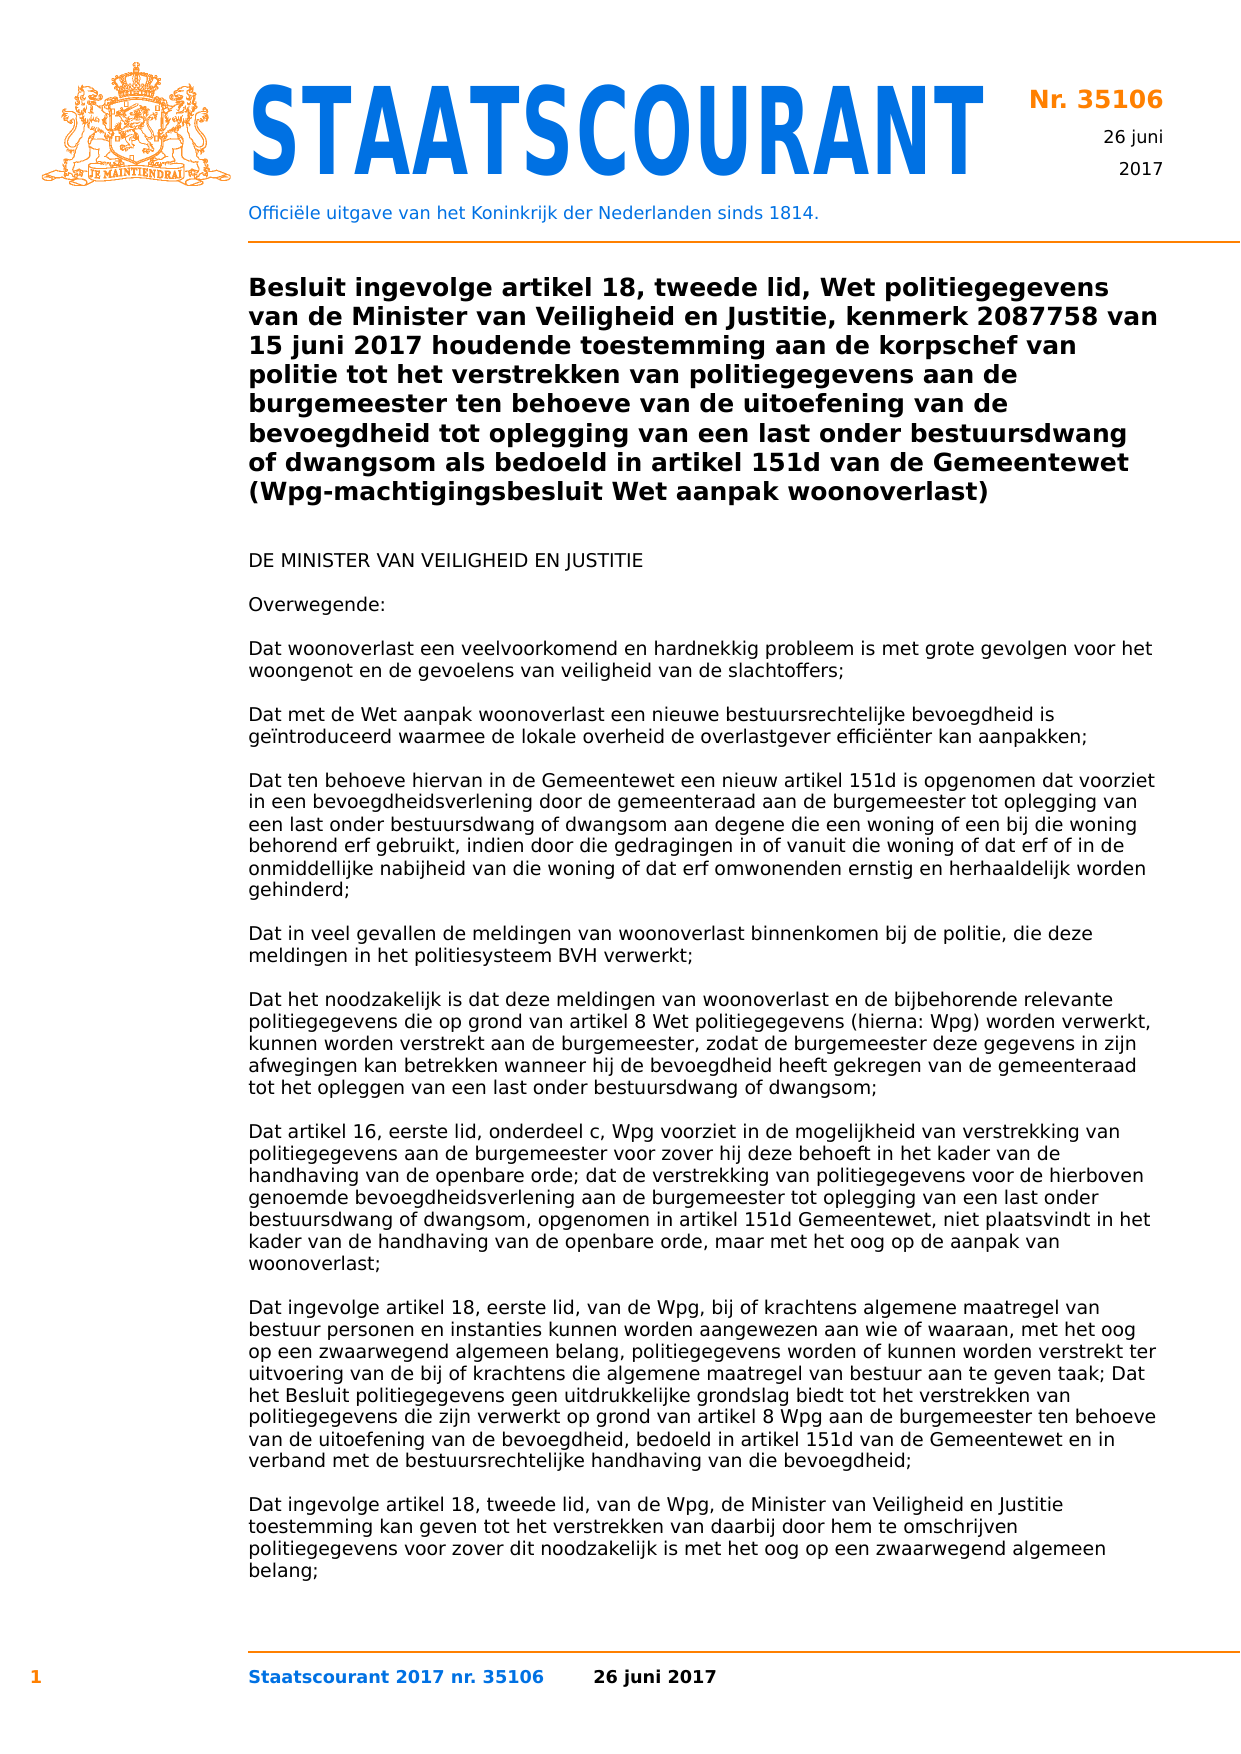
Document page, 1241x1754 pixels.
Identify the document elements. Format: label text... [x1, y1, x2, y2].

picture [41, 62, 231, 186]
table_cell 26 juni [998, 121, 1240, 153]
table_header STAATSCOURANT [248, 62, 998, 203]
text DE MINISTER VAN VEILIGHEID EN JUSTITIE [248, 550, 1163, 572]
text Dat artikel 16, eerste lid, onderdeel c, Wpg voorziet in de mogelijkheid van verstrekking van politiegegevens aan de burgemeester voor zover hij deze behoeft in het kader van de handhaving van de openbare orde; dat de verstrekking van politiegegevens voor de hierboven genoemde bevoegdheidsverlening aan de burgemeester tot oplegging van een last onder bestuursdwang of dwangsom, opgenomen in artikel 151d Gemeentewet, niet plaatsvindt in het kader van de handhaving van de openbare orde, maar met het oog op de aanpak van woonoverlast; [248, 1121, 1163, 1275]
table_header [25, 62, 248, 241]
text Dat woonoverlast een veelvoorkomend en hardnekkig probleem is met grote gevolgen voor het woongenot en de gevoelens van veiligheid van de slachtoffers; [248, 638, 1163, 682]
subtitle Besluit ingevolge artikel 18, tweede lid, Wet politiegegevens van de Minister van Veiligheid en Justitie, kenmerk 2087758 van 15 juni 2017 houdende toestemming aan de korpschef van politie tot het verstrekken van politiegegevens aan de burgemeester ten behoeve van de uitoefening van de bevoegdheid tot oplegging van een last onder bestuursdwang of dwangsom als bedoeld in artikel 151d van de Gemeentewet (Wpg-machtigingsbesluit Wet aanpak woonoverlast) [248, 273, 1163, 506]
text Dat in veel gevallen de meldingen van woonoverlast binnenkomen bij de politie, die deze meldingen in het politiesysteem BVH verwerkt; [248, 923, 1163, 967]
text Dat ingevolge artikel 18, eerste lid, van de Wpg, bij of krachtens algemene maatregel van bestuur personen en instanties kunnen worden aangewezen aan wie of waaraan, met het oog op een zwaarwegend algemeen belang, politiegegevens worden of kunnen worden verstrekt ter uitvoering van de bij of krachtens die algemene maatregel van bestuur aan te geven taak; Dat het Besluit politiegegevens geen uitdrukkelijke grondslag biedt tot het verstrekken van politiegegevens die zijn verwerkt op grond van artikel 8 Wpg aan de burgemeester ten behoeve van de uitoefening van de bevoegdheid, bedoeld in artikel 151d van de Gemeentewet en in verband met de bestuursrechtelijke handhaving van die bevoegdheid; [248, 1297, 1163, 1472]
text Dat ten behoeve hiervan in de Gemeentewet een nieuw artikel 151d is opgenomen dat voorziet in een bevoegdheidsverlening door de gemeenteraad aan de burgemeester tot oplegging van een last onder bestuursdwang of dwangsom aan degene die een woning of een bij die woning behorend erf gebruikt, indien door die gedragingen in of vanuit die woning of dat erf of in de onmiddellijke nabijheid van die woning of dat erf omwonenden ernstig en herhaaldelijk worden gehinderd; [248, 769, 1163, 901]
table_header Nr. 35106 [998, 62, 1240, 121]
text Dat met de Wet aanpak woonoverlast een nieuwe bestuursrechtelijke bevoegdheid is geïntroduceerd waarmee de lokale overheid de overlastgever efficiënter kan aanpakken; [248, 704, 1163, 748]
text Dat het noodzakelijk is dat deze meldingen van woonoverlast en de bijbehorende relevante politiegegevens die op grond van artikel 8 Wet politiegegevens (hierna: Wpg) worden verwerkt, kunnen worden verstrekt aan de burgemeester, zodat de burgemeester deze gegevens in zijn afwegingen kan betrekken wanneer hij de bevoegdheid heeft gekregen van de gemeenteraad tot het opleggen van een last onder bestuursdwang of dwangsom; [248, 989, 1163, 1099]
table_cell Officiële uitgave van het Koninkrijk der Nederlanden sinds 1814. [248, 203, 1240, 241]
text Overwegende: [248, 594, 1163, 616]
text Dat ingevolge artikel 18, tweede lid, van de Wpg, de Minister van Veiligheid en Justitie toestemming kan geven tot het verstrekken van daarbij door hem te omschrijven politiegegevens voor zover dit noodzakelijk is met het oog op een zwaarwegend algemeen belang; [248, 1494, 1163, 1582]
table_cell 2017 [998, 153, 1240, 203]
